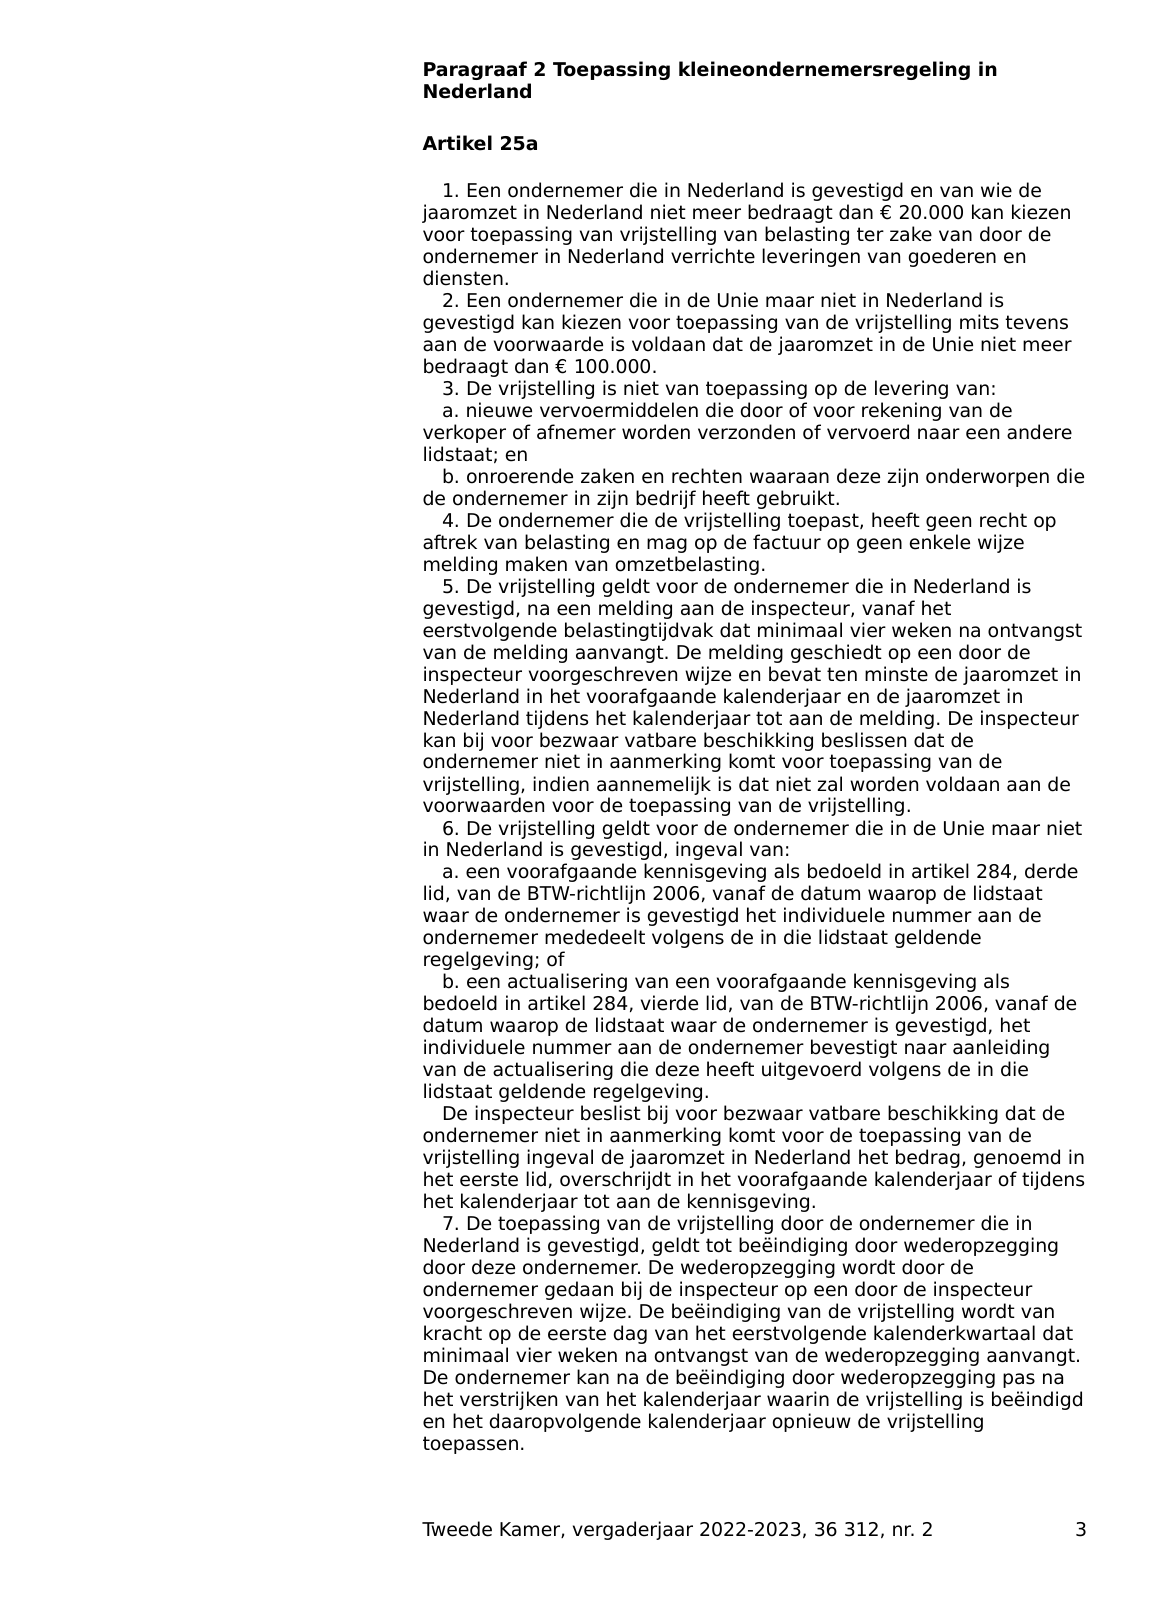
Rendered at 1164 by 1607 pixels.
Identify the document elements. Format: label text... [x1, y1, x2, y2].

text 2. Een ondernemer die in de Unie maar niet in Nederland is gevestigd kan kiezen voor toepassing van de vrijstelling mits tevens aan de voorwaarde is voldaan dat de jaaromzet in de Unie niet meer bedraagt dan € 100.000. [422, 290, 1087, 378]
text 6. De vrijstelling geldt voor de ondernemer die in de Unie maar niet in Nederland is gevestigd, ingeval van: [422, 817, 1087, 861]
text b. onroerende zaken en rechten waaraan deze zijn onderworpen die de ondernemer in zijn bedrijf heeft gebruikt. [422, 466, 1087, 510]
text a. nieuwe vervoermiddelen die door of voor rekening van de verkoper of afnemer worden verzonden of vervoerd naar een andere lidstaat; en [422, 400, 1087, 466]
text a. een voorafgaande kennisgeving als bedoeld in artikel 284, derde lid, van de BTW-richtlijn 2006, vanaf de datum waarop de lidstaat waar de ondernemer is gevestigd het individuele nummer aan de ondernemer mededeelt volgens de in die lidstaat geldende regelgeving; of [422, 861, 1087, 971]
text 3. De vrijstelling is niet van toepassing op de levering van: [422, 378, 1087, 400]
subtitle Paragraaf 2 Toepassing kleineondernemersregeling in Nederland [422, 59, 1087, 103]
text 4. De ondernemer die de vrijstelling toepast, heeft geen recht op aftrek van belasting en mag op de factuur op geen enkele wijze melding maken van omzetbelasting. [422, 510, 1087, 576]
text b. een actualisering van een voorafgaande kennisgeving als bedoeld in artikel 284, vierde lid, van de BTW-richtlijn 2006, vanaf de datum waarop de lidstaat waar de ondernemer is gevestigd, het individuele nummer aan de ondernemer bevestigt naar aanleiding van de actualisering die deze heeft uitgevoerd volgens de in die lidstaat geldende regelgeving. [422, 971, 1087, 1103]
text 5. De vrijstelling geldt voor de ondernemer die in Nederland is gevestigd, na een melding aan de inspecteur, vanaf het eerstvolgende belastingtijdvak dat minimaal vier weken na ontvangst van de melding aanvangt. De melding geschiedt op een door de inspecteur voorgeschreven wijze en bevat ten minste de jaaromzet in Nederland in het voorafgaande kalenderjaar en de jaaromzet in Nederland tijdens het kalenderjaar tot aan de melding. De inspecteur kan bij voor bezwaar vatbare beschikking beslissen dat de ondernemer niet in aanmerking komt voor toepassing van de vrijstelling, indien aannemelijk is dat niet zal worden voldaan aan de voorwaarden voor de toepassing van de vrijstelling. [422, 576, 1087, 817]
text 1. Een ondernemer die in Nederland is gevestigd en van wie de jaaromzet in Nederland niet meer bedraagt dan € 20.000 kan kiezen voor toepassing van vrijstelling van belasting ter zake van door de ondernemer in Nederland verrichte leveringen van goederen en diensten. [422, 180, 1087, 290]
subtitle Artikel 25a [422, 133, 1087, 155]
text De inspecteur beslist bij voor bezwaar vatbare beschikking dat de ondernemer niet in aanmerking komt voor de toepassing van de vrijstelling ingeval de jaaromzet in Nederland het bedrag, genoemd in het eerste lid, overschrijdt in het voorafgaande kalenderjaar of tijdens het kalenderjaar tot aan de kennisgeving. [422, 1103, 1087, 1213]
text 7. De toepassing van de vrijstelling door de ondernemer die in Nederland is gevestigd, geldt tot beëindiging door wederopzegging door deze ondernemer. De wederopzegging wordt door de ondernemer gedaan bij de inspecteur op een door de inspecteur voorgeschreven wijze. De beëindiging van de vrijstelling wordt van kracht op de eerste dag van het eerstvolgende kalenderkwartaal dat minimaal vier weken na ontvangst van de wederopzegging aanvangt. De ondernemer kan na de beëindiging door wederopzegging pas na het verstrijken van het kalenderjaar waarin de vrijstelling is beëindigd en het daaropvolgende kalenderjaar opnieuw de vrijstelling toepassen. [422, 1213, 1087, 1455]
